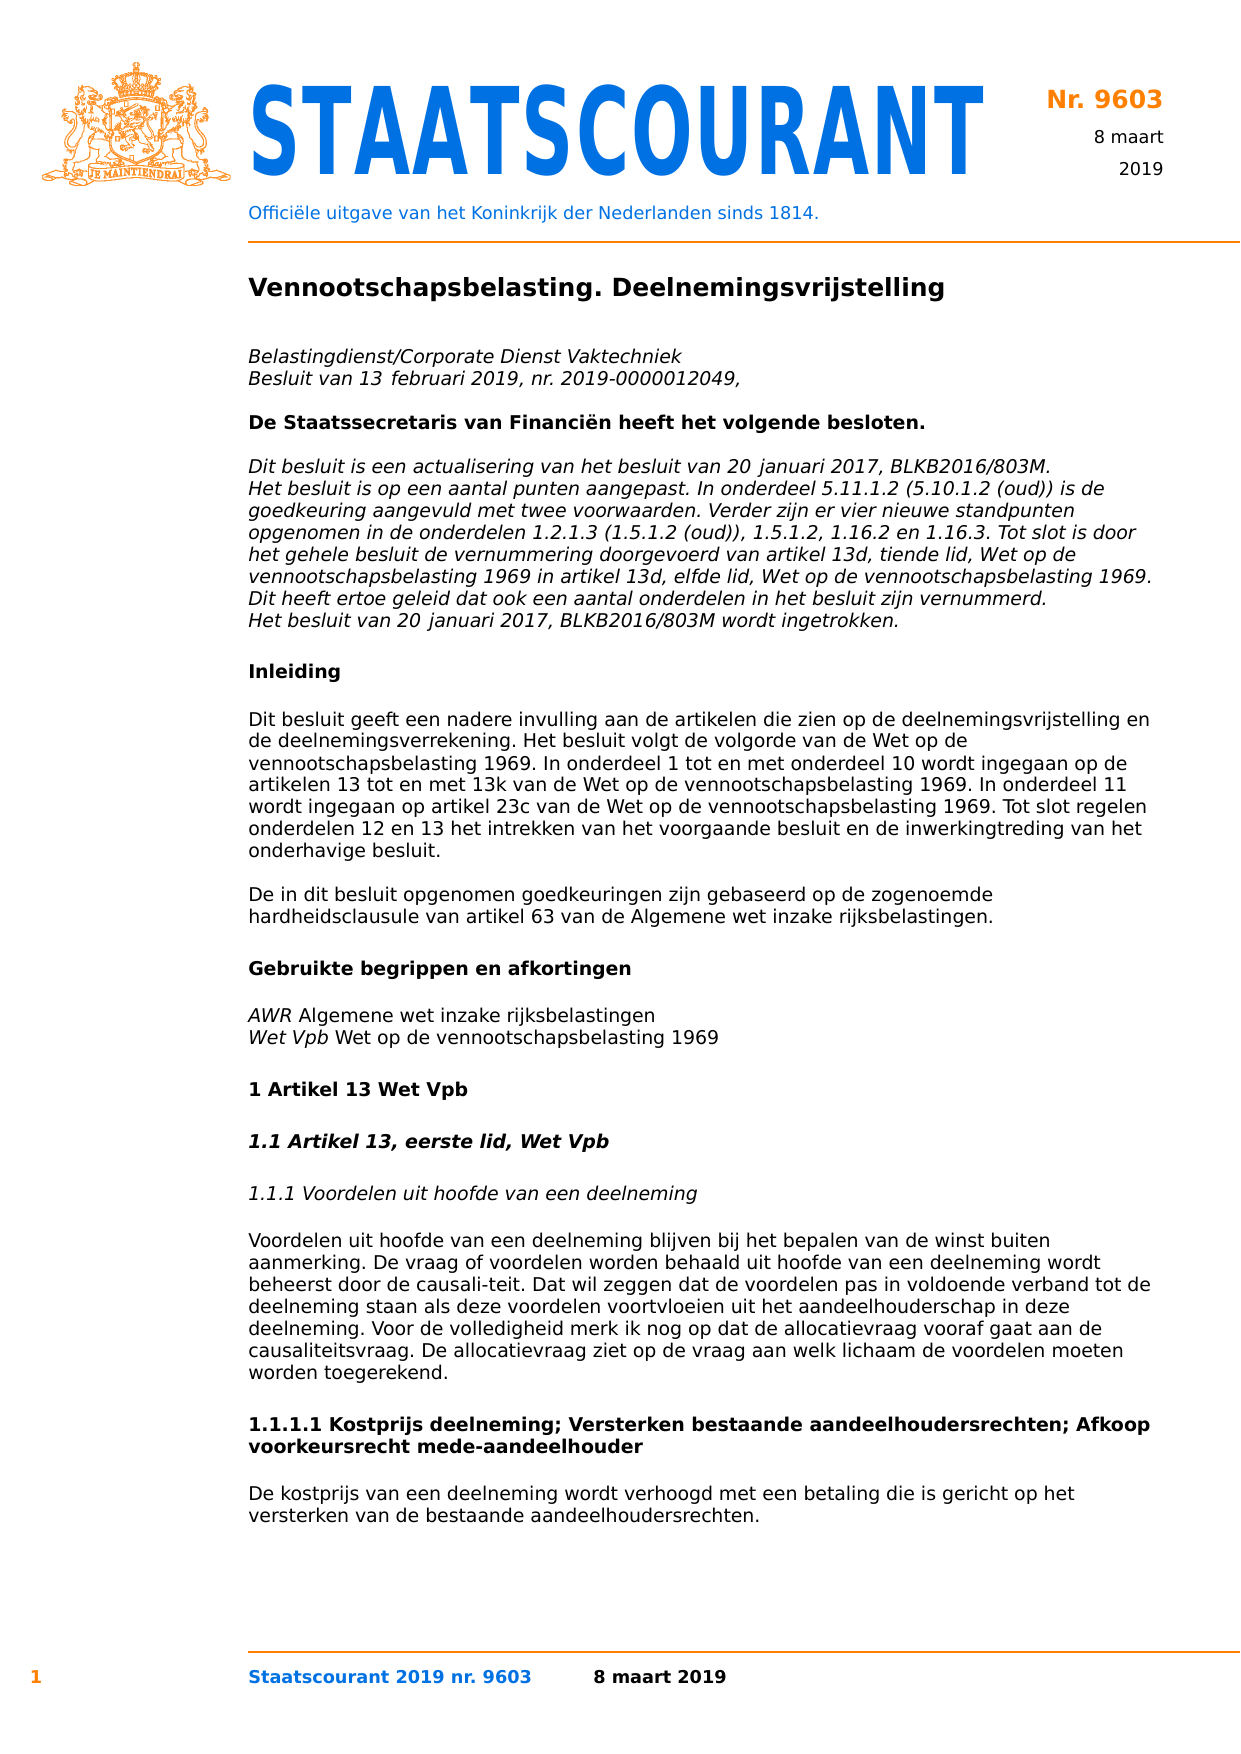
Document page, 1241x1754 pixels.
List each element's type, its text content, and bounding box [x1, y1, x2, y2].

text Het besluit is op een aantal punten aangepast. In onderdeel 5.11.1.2 (5.10.1.2 (oud)) is de goedkeuring aangevuld met twee voorwaarden. Verder zijn er vier nieuwe standpunten opgenomen in de onderdelen 1.2.1.3 (1.5.1.2 (oud)), 1.5.1.2, 1.16.2 en 1.16.3. Tot slot is door het gehele besluit de vernummering doorgevoerd van artikel 13d, tiende lid, Wet op de vennootschapsbelasting 1969 in artikel 13d, elfde lid, Wet op de vennootschapsbelasting 1969. Dit heeft ertoe geleid dat ook een aantal onderdelen in het besluit zijn vernummerd. [248, 478, 1163, 609]
subtitle 1.1.1.1 Kostprijs deelneming; Versterken bestaande aandeelhoudersrechten; Afkoop voorkeursrecht mede-aandeelhouder [248, 1414, 1163, 1458]
text Dit besluit is een actualisering van het besluit van 20 januari 2017, BLKB2016/803M. [248, 456, 1163, 478]
subtitle Gebruikte begrippen en afkortingen [248, 958, 1163, 980]
text De Staatssecretaris van Financiën heeft het volgende besloten. [248, 412, 1163, 434]
table_cell 2019 [998, 153, 1240, 203]
table_cell 8 maart [998, 121, 1240, 153]
table_header STAATSCOURANT [248, 62, 998, 203]
table_cell Officiële uitgave van het Koninkrijk der Nederlanden sinds 1814. [248, 203, 1240, 241]
text Het besluit van 20 januari 2017, BLKB2016/803M wordt ingetrokken. [248, 609, 1163, 631]
text De kostprijs van een deelneming wordt verhoogd met een betaling die is gericht op het versterken van de bestaande aandeelhoudersrechten. [248, 1483, 1163, 1527]
text Voordelen uit hoofde van een deelneming blijven bij het bepalen van de winst buiten aanmerking. De vraag of voordelen worden behaald uit hoofde van een deelneming wordt beheerst door de causali-teit. Dat wil zeggen dat de voordelen pas in voldoende verband tot de deelneming staan als deze voordelen voortvloeien uit het aandeelhouderschap in deze deelneming. Voor de volledigheid merk ik nog op dat de allocatievraag vooraf gaat aan de causaliteitsvraag. De allocatievraag ziet op de vraag aan welk lichaam de voordelen moeten worden toegerekend. [248, 1230, 1163, 1384]
subtitle Vennootschapsbelasting. Deelnemingsvrijstelling [248, 273, 1163, 302]
picture [41, 62, 231, 186]
text AWR Algemene wet inzake rijksbelastingen [248, 1005, 1163, 1027]
subtitle 1 Artikel 13 Wet Vpb [248, 1079, 1163, 1101]
subtitle Inleiding [248, 661, 1163, 683]
text Besluit van 13 februari 2019, nr. 2019-0000012049, [248, 368, 1163, 390]
text De in dit besluit opgenomen goedkeuringen zijn gebaseerd op de zogenoemde hardheidsclausule van artikel 63 van de Algemene wet inzake rijksbelastingen. [248, 884, 1163, 928]
table_header [25, 62, 248, 241]
text Wet Vpb Wet op de vennootschapsbelasting 1969 [248, 1027, 1163, 1049]
text Dit besluit geeft een nadere invulling aan de artikelen die zien op de deelnemingsvrijstelling en de deelnemingsverrekening. Het besluit volgt de volgorde van de Wet op de vennootschapsbelasting 1969. In onderdeel 1 tot en met onderdeel 10 wordt ingegaan op de artikelen 13 tot en met 13k van de Wet op de vennootschapsbelasting 1969. In onderdeel 11 wordt ingegaan op artikel 23c van de Wet op de vennootschapsbelasting 1969. Tot slot regelen onderdelen 12 en 13 het intrekken van het voorgaande besluit en de inwerkingtreding van het onderhavige besluit. [248, 708, 1163, 862]
table_header Nr. 9603 [998, 62, 1240, 121]
subtitle 1.1 Artikel 13, eerste lid, Wet Vpb [248, 1131, 1163, 1153]
subtitle 1.1.1 Voordelen uit hoofde van een deelneming [248, 1183, 1163, 1205]
text Belastingdienst/Corporate Dienst Vaktechniek [248, 346, 1163, 368]
